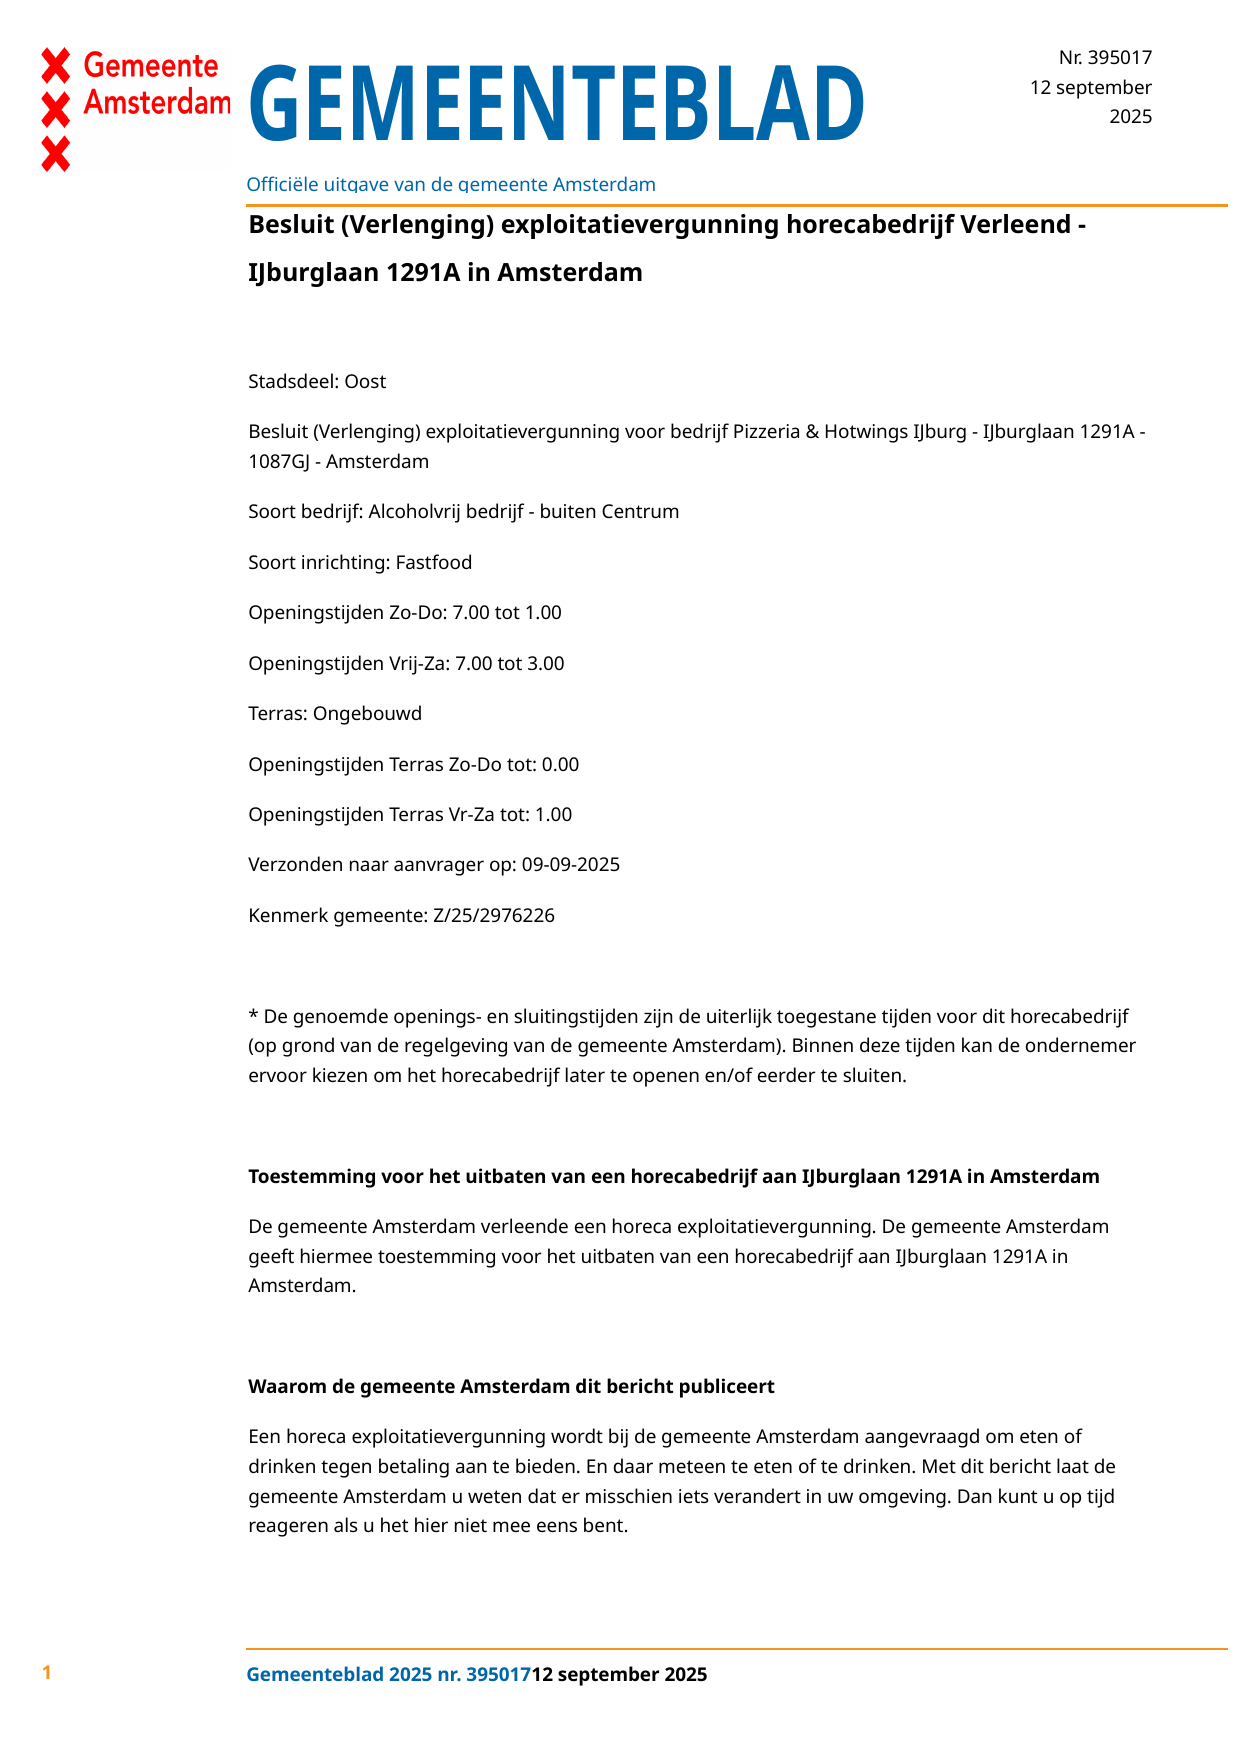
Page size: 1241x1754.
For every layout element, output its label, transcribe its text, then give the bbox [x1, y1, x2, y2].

picture [41, 47, 231, 172]
text Stadsdeel: Oost [248, 368, 1152, 394]
text Openingstijden Terras Vr-Za tot: 1.00 [248, 801, 1152, 827]
text Verzonden naar aanvrager op: 09-09-2025 [248, 852, 1152, 877]
text Waarom de gemeente Amsterdam dit bericht publiceert [248, 1373, 1152, 1399]
text Openingstijden Zo-Do: 7.00 tot 1.00 [248, 599, 1152, 625]
text Toestemming voor het uitbaten van een horecabedrijf aan IJburglaan 1291A in Amsterdam [248, 1163, 1152, 1189]
text Een horeca exploitatievergunning wordt bij de gemeente Amsterdam aangevraagd om eten of drinken tegen betaling aan te bieden. En daar meteen te eten of te drinken. Met dit bericht laat de gemeente Amsterdam u weten dat er misschien iets verandert in uw omgeving. Dan kunt u op tijd reageren als u het hier niet mee eens bent. [248, 1424, 1152, 1538]
text Terras: Ongebouwd [248, 700, 1152, 726]
text Kenmerk gemeente: Z/25/2976226 [248, 902, 1152, 928]
text * De genoemde openings- en sluitingstijden zijn de uiterlijk toegestane tijden voor dit horecabedrijf (op grond van de regelgeving van de gemeente Amsterdam). Binnen deze tijden kan de ondernemer ervoor kiezen om het horecabedrijf later te openen en/of eerder te sluiten. [248, 1003, 1152, 1088]
text Openingstijden Terras Zo-Do tot: 0.00 [248, 751, 1152, 777]
text Besluit (Verlenging) exploitatievergunning horecabedrijf Verleend - IJburglaan 1291A in Amsterdam [248, 207, 1152, 288]
text Openingstijden Vrij-Za: 7.00 tot 3.00 [248, 650, 1152, 676]
text Besluit (Verlenging) exploitatievergunning voor bedrijf Pizzeria & Hotwings IJburg - IJburglaan 1291A - 1087GJ - Amsterdam [248, 419, 1152, 474]
text De gemeente Amsterdam verleende een horeca exploitatievergunning. De gemeente Amsterdam geeft hiermee toestemming voor het uitbaten van een horecabedrijf aan IJburglaan 1291A in Amsterdam. [248, 1213, 1152, 1298]
text Soort inrichting: Fastfood [248, 549, 1152, 575]
text Soort bedrijf: Alcoholvrij bedrijf - buiten Centrum [248, 499, 1152, 524]
